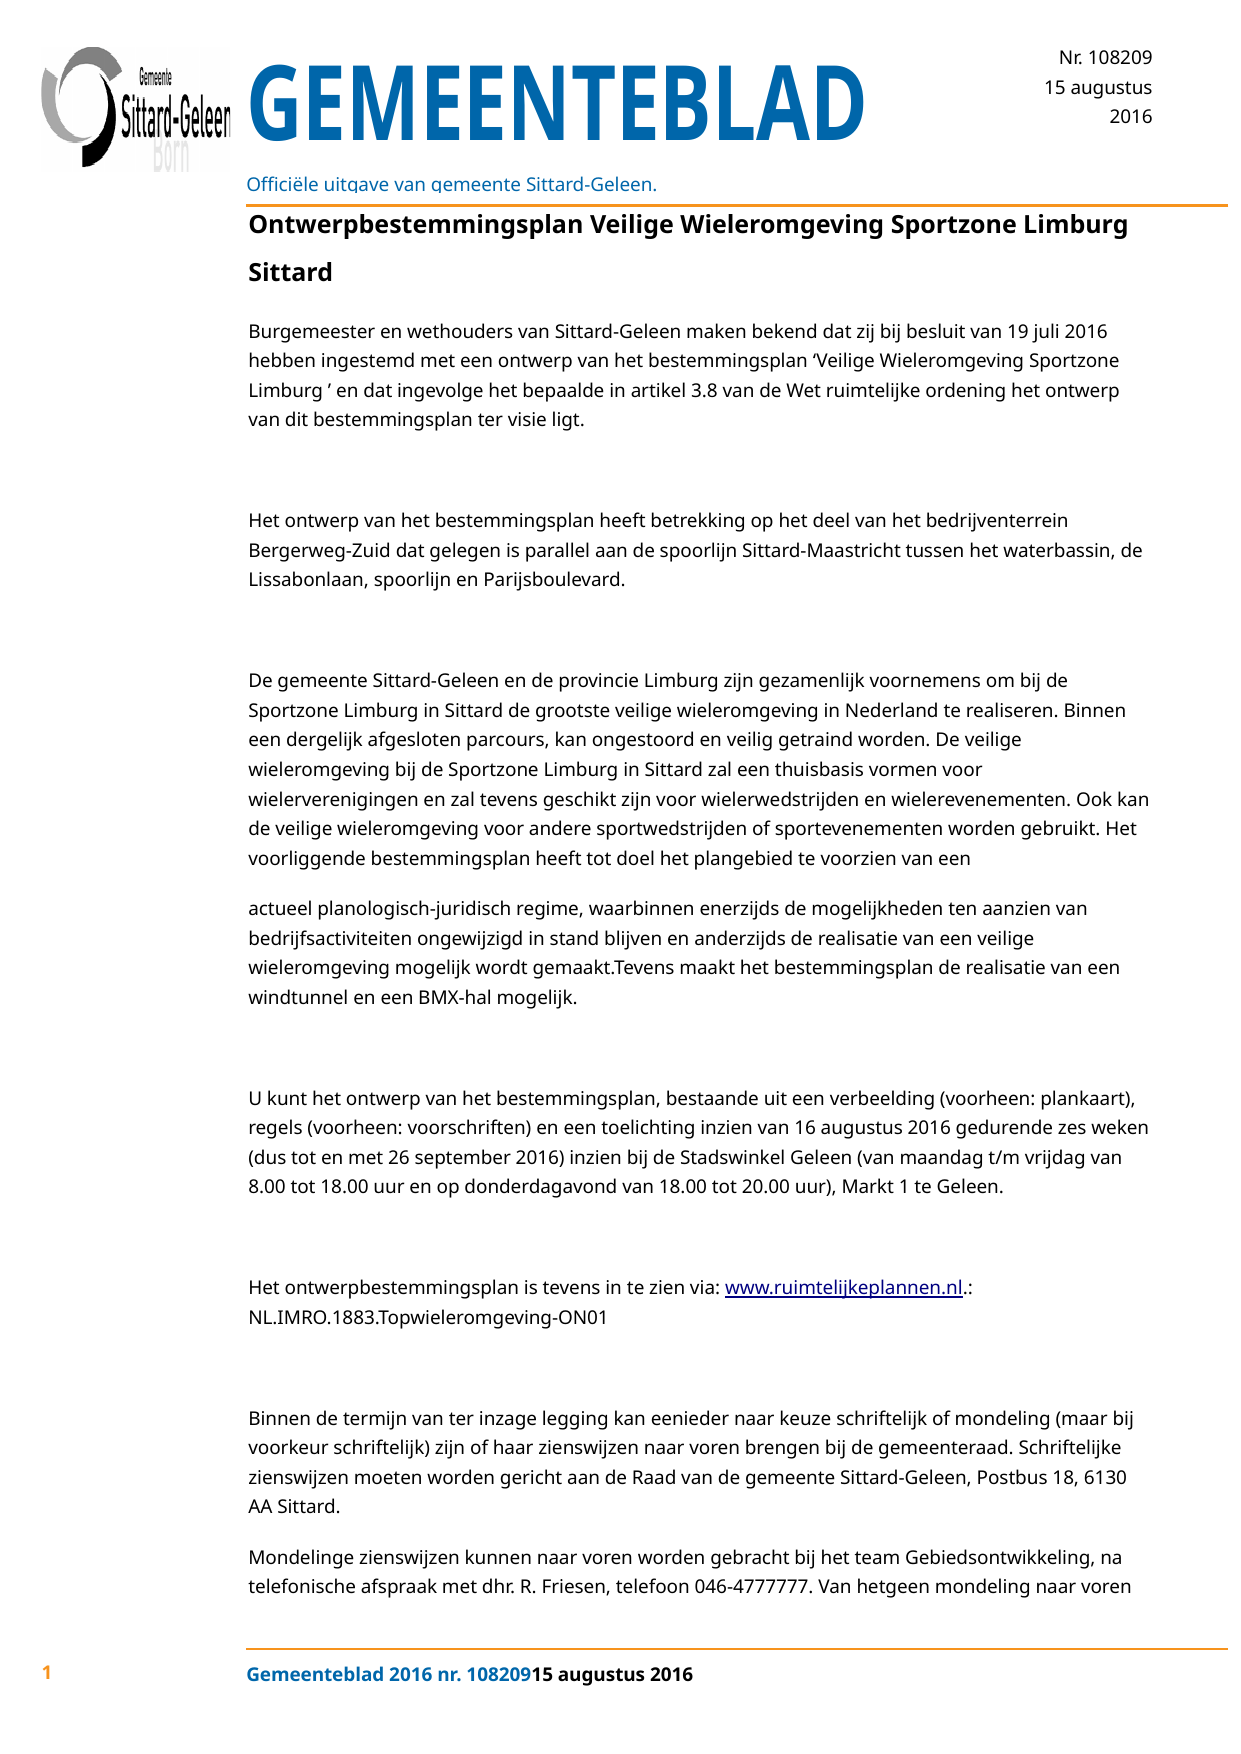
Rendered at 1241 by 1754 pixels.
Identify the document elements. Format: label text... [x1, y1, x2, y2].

picture [41, 47, 231, 172]
text Binnen de termijn van ter inzage legging kan eenieder naar keuze schriftelijk of mondeling (maar bij voorkeur schriftelijk) zijn of haar zienswijzen naar voren brengen bij de gemeenteraad. Schriftelijke zienswijzen moeten worden gericht aan de Raad van de gemeente Sittard-Geleen, Postbus 18, 6130 AA Sittard. [248, 1405, 1152, 1519]
text Ontwerpbestemmingsplan Veilige Wieleromgeving Sportzone Limburg Sittard [248, 207, 1152, 288]
text Het ontwerp van het bestemmingsplan heeft betrekking op het deel van het bedrijventerrein Bergerweg-Zuid dat gelegen is parallel aan de spoorlijn Sittard-Maastricht tussen het waterbassin, de Lissabonlaan, spoorlijn en Parijsboulevard. [248, 507, 1152, 592]
text Het ontwerpbestemmingsplan is tevens in te zien via: www.ruimtelijkeplannen.nl.: NL.IMRO.1883.Topwieleromgeving-ON01 [248, 1274, 1152, 1330]
text U kunt het ontwerp van het bestemmingsplan, bestaande uit een verbeelding (voorheen: plankaart), regels (voorheen: voorschriften) en een toelichting inzien van 16 augustus 2016 gedurende zes weken (dus tot en met 26 september 2016) inzien bij de Stadswinkel Geleen (van maandag t/m vrijdag van 8.00 tot 18.00 uur en op donderdagavond van 18.00 tot 20.00 uur), Markt 1 te Geleen. [248, 1085, 1152, 1199]
text Mondelinge zienswijzen kunnen naar voren worden gebracht bij het team Gebiedsontwikkeling, na telefonische afspraak met dhr. R. Friesen, telefoon 046-4777777. Van hetgeen mondeling naar voren [248, 1544, 1152, 1599]
text Burgemeester en wethouders van Sittard-Geleen maken bekend dat zij bij besluit van 19 juli 2016 hebben ingestemd met een ontwerp van het bestemmingsplan ‘Veilige Wieleromgeving Sportzone Limburg ’ en dat ingevolge het bepaalde in artikel 3.8 van de Wet ruimtelijke ordening het ontwerp van dit bestemmingsplan ter visie ligt. [248, 318, 1152, 432]
text De gemeente Sittard-Geleen en de provincie Limburg zijn gezamenlijk voornemens om bij de Sportzone Limburg in Sittard de grootste veilige wieleromgeving in Nederland te realiseren. Binnen een dergelijk afgesloten parcours, kan ongestoord en veilig getraind worden. De veilige wieleromgeving bij de Sportzone Limburg in Sittard zal een thuisbasis vormen voor wielerverenigingen en zal tevens geschikt zijn voor wielerwedstrijden en wielerevenementen. Ook kan de veilige wieleromgeving voor andere sportwedstrijden of sportevenementen worden gebruikt. Het voorliggende bestemmingsplan heeft tot doel het plangebied te voorzien van een [248, 667, 1152, 871]
text actueel planologisch-juridisch regime, waarbinnen enerzijds de mogelijkheden ten aanzien van bedrijfsactiviteiten ongewijzigd in stand blijven en anderzijds de realisatie van een veilige wieleromgeving mogelijk wordt gemaakt.Tevens maakt het bestemmingsplan de realisatie van een windtunnel en een BMX-hal mogelijk. [248, 895, 1152, 1010]
